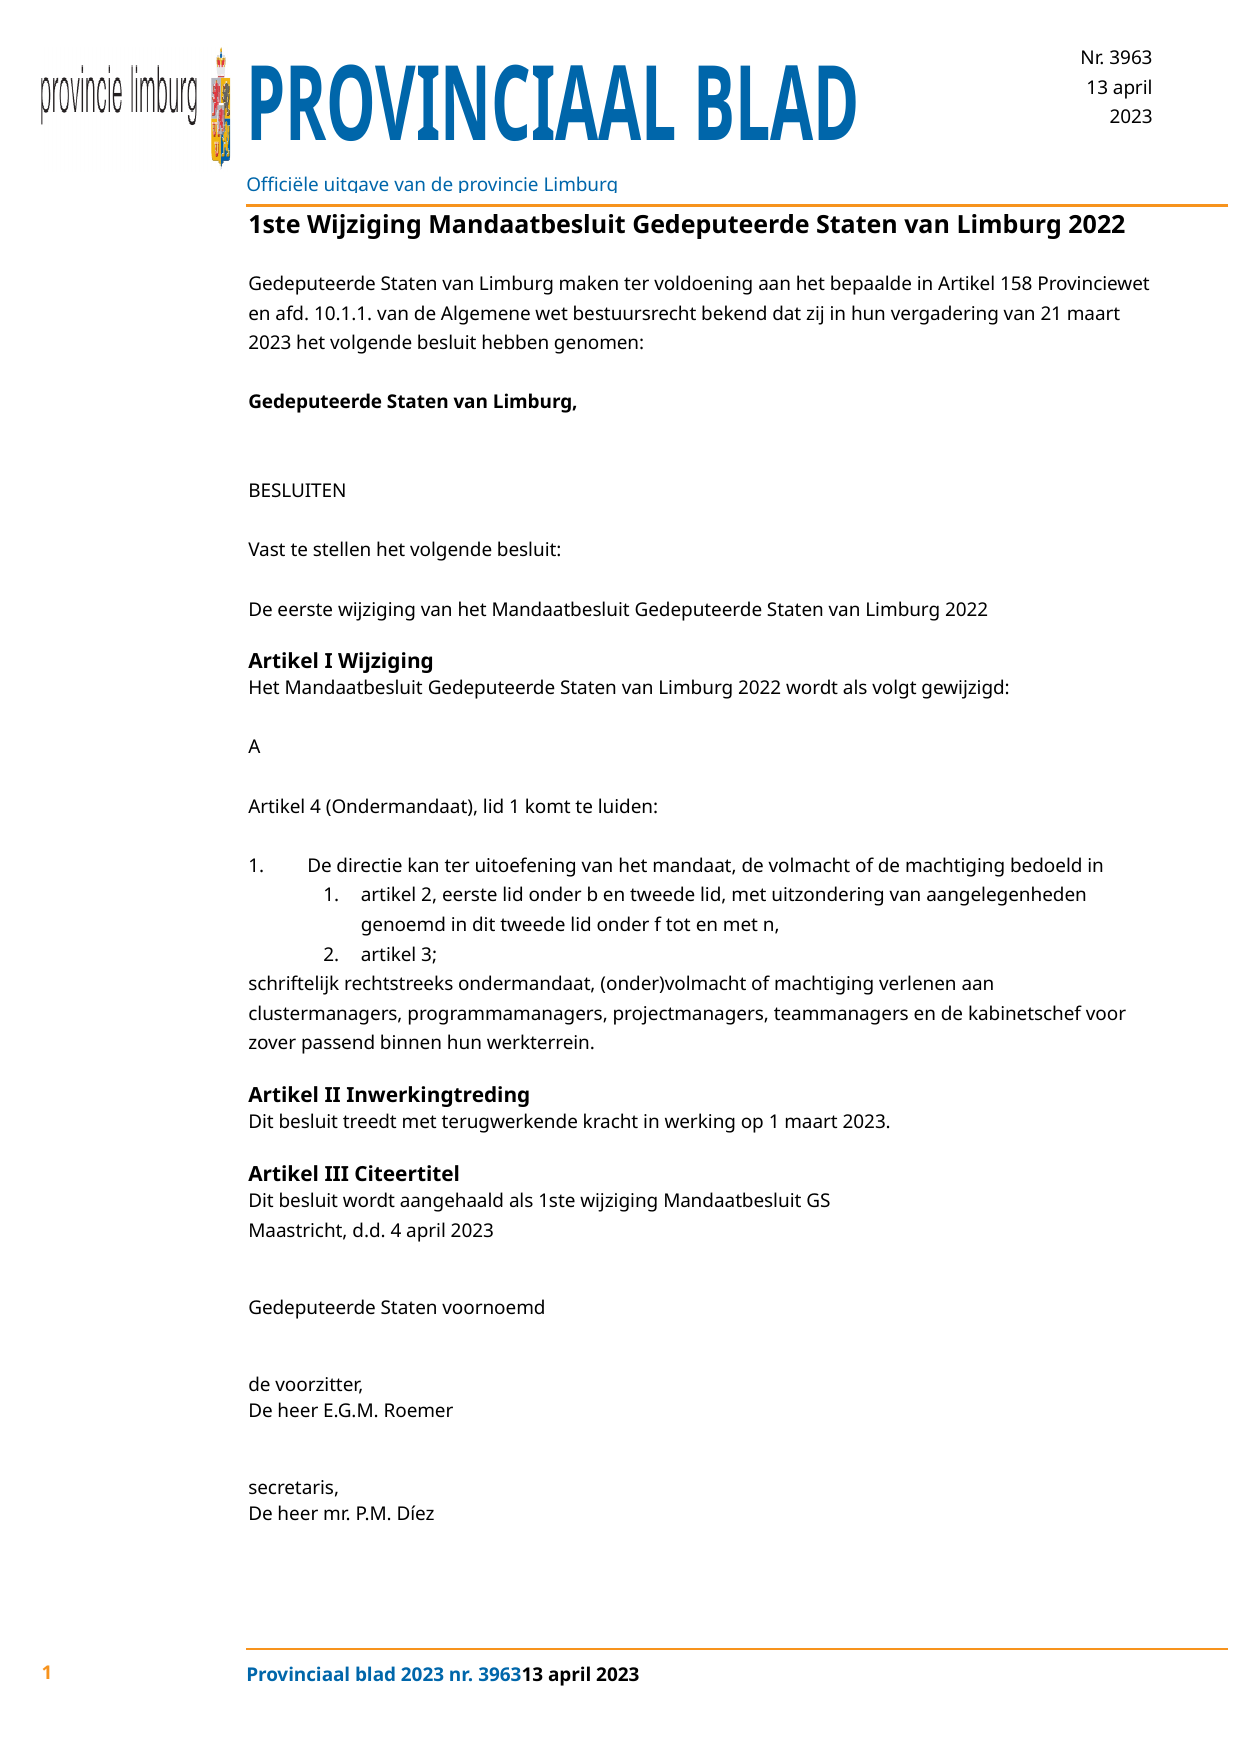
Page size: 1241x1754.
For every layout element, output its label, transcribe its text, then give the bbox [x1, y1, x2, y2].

text De heer mr. P.M. Díez [248, 1500, 1152, 1526]
text secretaris, [248, 1474, 1152, 1500]
text 1ste Wijziging Mandaatbesluit Gedeputeerde Staten van Limburg 2022 [248, 207, 1152, 241]
text A [248, 734, 1152, 759]
text Maastricht, d.d. 4 april 2023 [248, 1217, 1152, 1243]
list De directie kan ter uitoefening van het mandaat, de volmacht of de machtiging bedoeld in [248, 852, 1152, 878]
text Artikel III Citeertitel [248, 1159, 1152, 1187]
text Het Mandaatbesluit Gedeputeerde Staten van Limburg 2022 wordt als volgt gewijzigd: [248, 674, 1152, 700]
text Vast te stellen het volgende besluit: [248, 537, 1152, 562]
text de voorzitter, [248, 1371, 1152, 1397]
text De eerste wijziging van het Mandaatbesluit Gedeputeerde Staten van Limburg 2022 [248, 596, 1152, 621]
list artikel 2, eerste lid onder b en tweede lid, met uitzondering van aangelegenheden genoemd in dit tweede lid onder f tot en met n, [323, 882, 1152, 937]
text Gedeputeerde Staten van Limburg, [248, 389, 1152, 414]
text Gedeputeerde Staten van Limburg maken ter voldoening aan het bepaalde in Artikel 158 Provinciewet en afd. 10.1.1. van de Algemene wet bestuursrecht bekend dat zij in hun vergadering van 21 maart 2023 het volgende besluit hebben genomen: [248, 270, 1152, 355]
text schriftelijk rechtstreeks ondermandaat, (onder)volmacht of machtiging verlenen aan clustermanagers, programmamanagers, projectmanagers, teammanagers en de kabinetschef voor zover passend binnen hun werkterrein. [248, 970, 1152, 1055]
text Artikel II Inwerkingtreding [248, 1080, 1152, 1108]
text Artikel 4 (Ondermandaat), lid 1 komt te luiden: [248, 793, 1152, 819]
picture [41, 47, 231, 172]
list artikel 3; [323, 941, 1152, 967]
text Gedeputeerde Staten voornoemd [248, 1294, 1152, 1320]
text Artikel I Wijziging [248, 646, 1152, 674]
text Dit besluit wordt aangehaald als 1ste wijziging Mandaatbesluit GS [248, 1187, 1152, 1213]
text BESLUITEN [248, 477, 1152, 503]
text De heer E.G.M. Roemer [248, 1397, 1152, 1423]
text Dit besluit treedt met terugwerkende kracht in werking op 1 maart 2023. [248, 1108, 1152, 1134]
